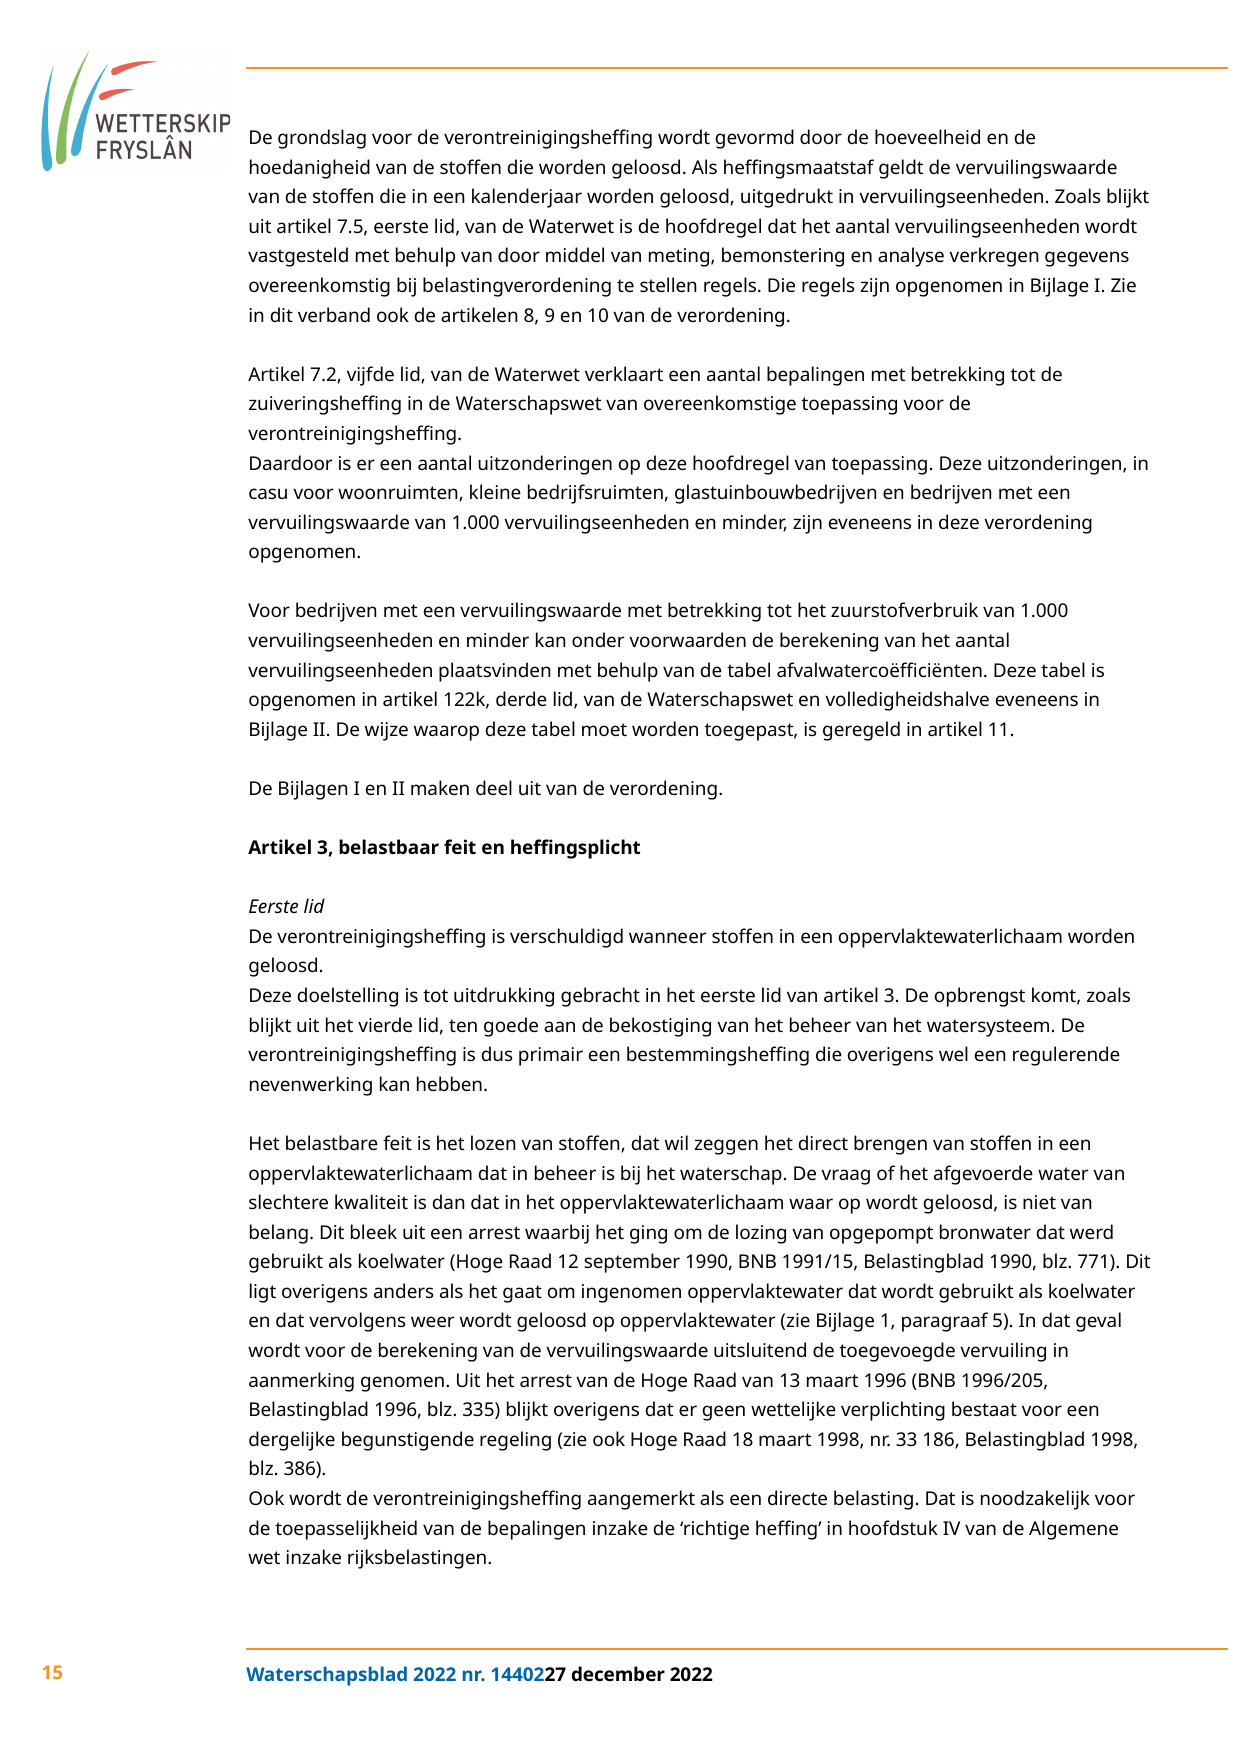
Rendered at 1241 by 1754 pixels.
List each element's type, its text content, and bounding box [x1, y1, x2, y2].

picture [41, 47, 231, 172]
text Deze doelstelling is tot uitdrukking gebracht in het eerste lid van artikel 3. De opbrengst komt, zoals blijkt uit het vierde lid, ten goede aan de bekostiging van het beheer van het watersysteem. De verontreinigingsheffing is dus primair een bestemmingsheffing die overigens wel een regulerende nevenwerking kan hebben. [248, 982, 1152, 1097]
text Artikel 3, belastbaar feit en heffingsplicht [248, 834, 1152, 860]
text De Bijlagen I en II maken deel uit van de verordening. [248, 775, 1152, 801]
text Artikel 7.2, vijfde lid, van de Waterwet verklaart een aantal bepalingen met betrekking tot de zuiveringsheffing in de Waterschapswet van overeenkomstige toepassing voor de verontreinigingsheffing. [248, 361, 1152, 446]
text Daardoor is er een aantal uitzonderingen op deze hoofdregel van toepassing. Deze uitzonderingen, in casu voor woonruimten, kleine bedrijfsruimten, glastuinbouwbedrijven en bedrijven met een vervuilingswaarde van 1.000 vervuilingseenheden en minder, zijn eveneens in deze verordening opgenomen. [248, 450, 1152, 564]
text Het belastbare feit is het lozen van stoffen, dat wil zeggen het direct brengen van stoffen in een oppervlaktewaterlichaam dat in beheer is bij het waterschap. De vraag of het afgevoerde water van slechtere kwaliteit is dan dat in het oppervlaktewaterlichaam waar op wordt geloosd, is niet van belang. Dit bleek uit een arrest waarbij het ging om de lozing van opgepompt bronwater dat werd gebruikt als koelwater (Hoge Raad 12 september 1990, BNB 1991/15, Belastingblad 1990, blz. 771). Dit ligt overigens anders als het gaat om ingenomen oppervlaktewater dat wordt gebruikt als koelwater en dat vervolgens weer wordt geloosd op oppervlaktewater (zie Bijlage 1, paragraaf 5). In dat geval wordt voor de berekening van de vervuilingswaarde uitsluitend de toegevoegde vervuiling in aanmerking genomen. Uit het arrest van de Hoge Raad van 13 maart 1996 (BNB 1996/205, Belastingblad 1996, blz. 335) blijkt overigens dat er geen wettelijke verplichting bestaat voor een dergelijke begunstigende regeling (zie ook Hoge Raad 18 maart 1998, nr. 33 186, Belastingblad 1998, blz. 386). [248, 1130, 1152, 1481]
text De grondslag voor de verontreinigingsheffing wordt gevormd door de hoeveelheid en de hoedanigheid van de stoffen die worden geloosd. Als heffingsmaatstaf geldt de vervuilingswaarde van de stoffen die in een kalenderjaar worden geloosd, uitgedrukt in vervuilingseenheden. Zoals blijkt uit artikel 7.5, eerste lid, van de Waterwet is de hoofdregel dat het aantal vervuilingseenheden wordt vastgesteld met behulp van door middel van meting, bemonstering en analyse verkregen gegevens overeenkomstig bij belastingverordening te stellen regels. Die regels zijn opgenomen in Bijlage I. Zie in dit verband ook de artikelen 8, 9 en 10 van de verordening. [248, 124, 1152, 328]
text Ook wordt de verontreinigingsheffing aangemerkt als een directe belasting. Dat is noodzakelijk voor de toepasselijkheid van de bepalingen inzake de ‘richtige heffing’ in hoofdstuk IV van de Algemene wet inzake rijksbelastingen. [248, 1485, 1152, 1570]
text Eerste lid [248, 893, 1152, 919]
text Voor bedrijven met een vervuilingswaarde met betrekking tot het zuurstofverbruik van 1.000 vervuilingseenheden en minder kan onder voorwaarden de berekening van het aantal vervuilingseenheden plaatsvinden met behulp van de tabel afvalwatercoëfficiënten. Deze tabel is opgenomen in artikel 122k, derde lid, van de Waterschapswet en volledigheidshalve eveneens in Bijlage II. De wijze waarop deze tabel moet worden toegepast, is geregeld in artikel 11. [248, 598, 1152, 742]
text De verontreinigingsheffing is verschuldigd wanneer stoffen in een oppervlaktewaterlichaam worden geloosd. [248, 923, 1152, 978]
